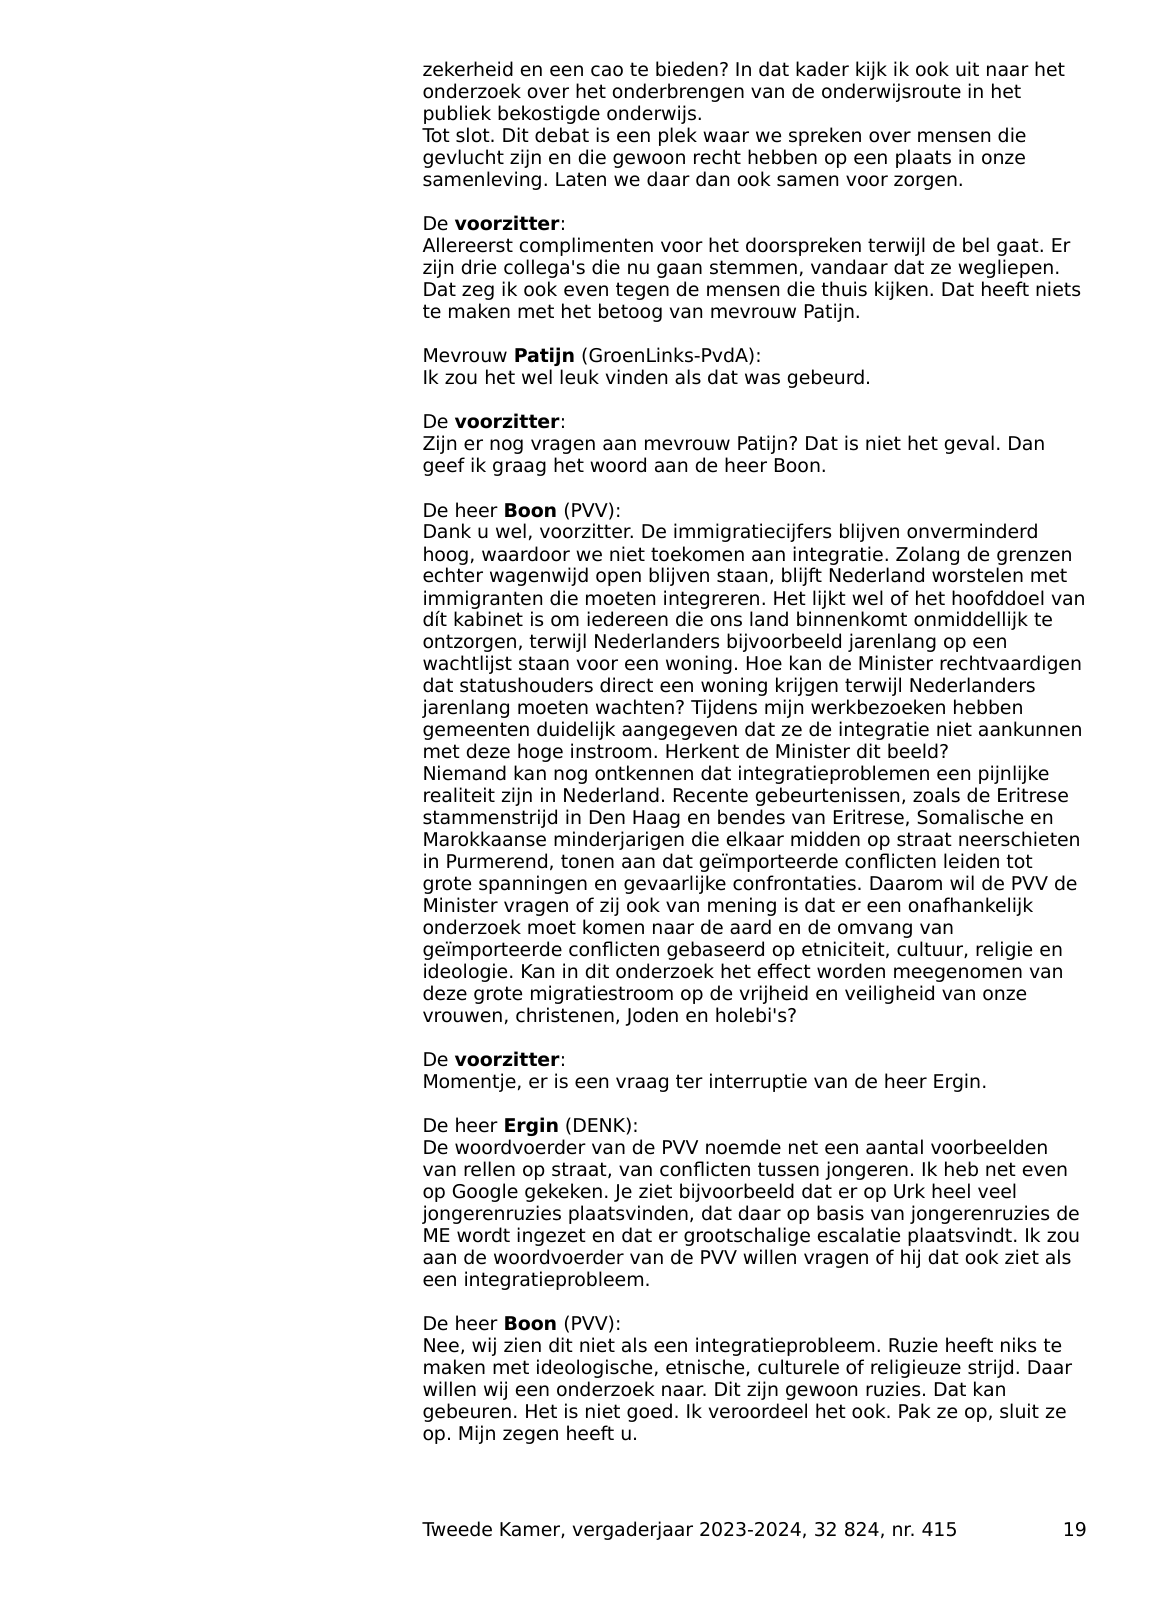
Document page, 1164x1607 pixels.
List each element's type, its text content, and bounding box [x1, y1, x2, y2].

text De woordvoerder van de PVV noemde net een aantal voorbeelden van rellen op straat, van conflicten tussen jongeren. Ik heb net even op Google gekeken. Je ziet bijvoorbeeld dat er op Urk heel veel jongerenruzies plaatsvinden, dat daar op basis van jongerenruzies de ME wordt ingezet en dat er grootschalige escalatie plaatsvindt. Ik zou aan de woordvoerder van de PVV willen vragen of hij dat ook ziet als een integratieprobleem. [422, 1137, 1087, 1291]
text Niemand kan nog ontkennen dat integratieproblemen een pijnlijke realiteit zijn in Nederland. Recente gebeurtenissen, zoals de Eritrese stammenstrijd in Den Haag en bendes van Eritrese, Somalische en Marokkaanse minderjarigen die elkaar midden op straat neerschieten in Purmerend, tonen aan dat geïmporteerde conflicten leiden tot grote spanningen en gevaarlijke confrontaties. Daarom wil de PVV de Minister vragen of zij ook van mening is dat er een onafhankelijk onderzoek moet komen naar de aard en de omvang van geïmporteerde conflicten gebaseerd op etniciteit, cultuur, religie en ideologie. Kan in dit onderzoek het effect worden meegenomen van deze grote migratiestroom op de vrijheid en veiligheid van onze vrouwen, christenen, Joden en holebi's? [422, 763, 1087, 1027]
text De voorzitter: [422, 411, 1087, 433]
text Allereerst complimenten voor het doorspreken terwijl de bel gaat. Er zijn drie collega's die nu gaan stemmen, vandaar dat ze wegliepen. Dat zeg ik ook even tegen de mensen die thuis kijken. Dat heeft niets te maken met het betoog van mevrouw Patijn. [422, 235, 1087, 323]
text De heer Boon (PVV): [422, 499, 1087, 521]
text De voorzitter: [422, 1049, 1087, 1071]
text Mevrouw Patijn (GroenLinks-PvdA): [422, 345, 1087, 367]
text Dank u wel, voorzitter. De immigratiecijfers blijven onverminderd hoog, waardoor we niet toekomen aan integratie. Zolang de grenzen echter wagenwijd open blijven staan, blijft Nederland worstelen met immigranten die moeten integreren. Het lijkt wel of het hoofddoel van dít kabinet is om iedereen die ons land binnenkomt onmiddellijk te ontzorgen, terwijl Nederlanders bijvoorbeeld jarenlang op een wachtlijst staan voor een woning. Hoe kan de Minister rechtvaardigen dat statushouders direct een woning krijgen terwijl Nederlanders jarenlang moeten wachten? Tijdens mijn werkbezoeken hebben gemeenten duidelijk aangegeven dat ze de integratie niet aankunnen met deze hoge instroom. Herkent de Minister dit beeld? [422, 521, 1087, 763]
text De heer Ergin (DENK): [422, 1115, 1087, 1137]
text zekerheid en een cao te bieden? In dat kader kijk ik ook uit naar het onderzoek over het onderbrengen van de onderwijsroute in het publiek bekostigde onderwijs. [422, 59, 1087, 125]
text Nee, wij zien dit niet als een integratieprobleem. Ruzie heeft niks te maken met ideologische, etnische, culturele of religieuze strijd. Daar willen wij een onderzoek naar. Dit zijn gewoon ruzies. Dat kan gebeuren. Het is niet goed. Ik veroordeel het ook. Pak ze op, sluit ze op. Mijn zegen heeft u. [422, 1335, 1087, 1445]
text Tot slot. Dit debat is een plek waar we spreken over mensen die gevlucht zijn en die gewoon recht hebben op een plaats in onze samenleving. Laten we daar dan ook samen voor zorgen. [422, 125, 1087, 191]
text De voorzitter: [422, 213, 1087, 235]
text Momentje, er is een vraag ter interruptie van de heer Ergin. [422, 1071, 1087, 1093]
text Ik zou het wel leuk vinden als dat was gebeurd. [422, 367, 1087, 389]
text De heer Boon (PVV): [422, 1313, 1087, 1335]
text Zijn er nog vragen aan mevrouw Patijn? Dat is niet het geval. Dan geef ik graag het woord aan de heer Boon. [422, 433, 1087, 477]
